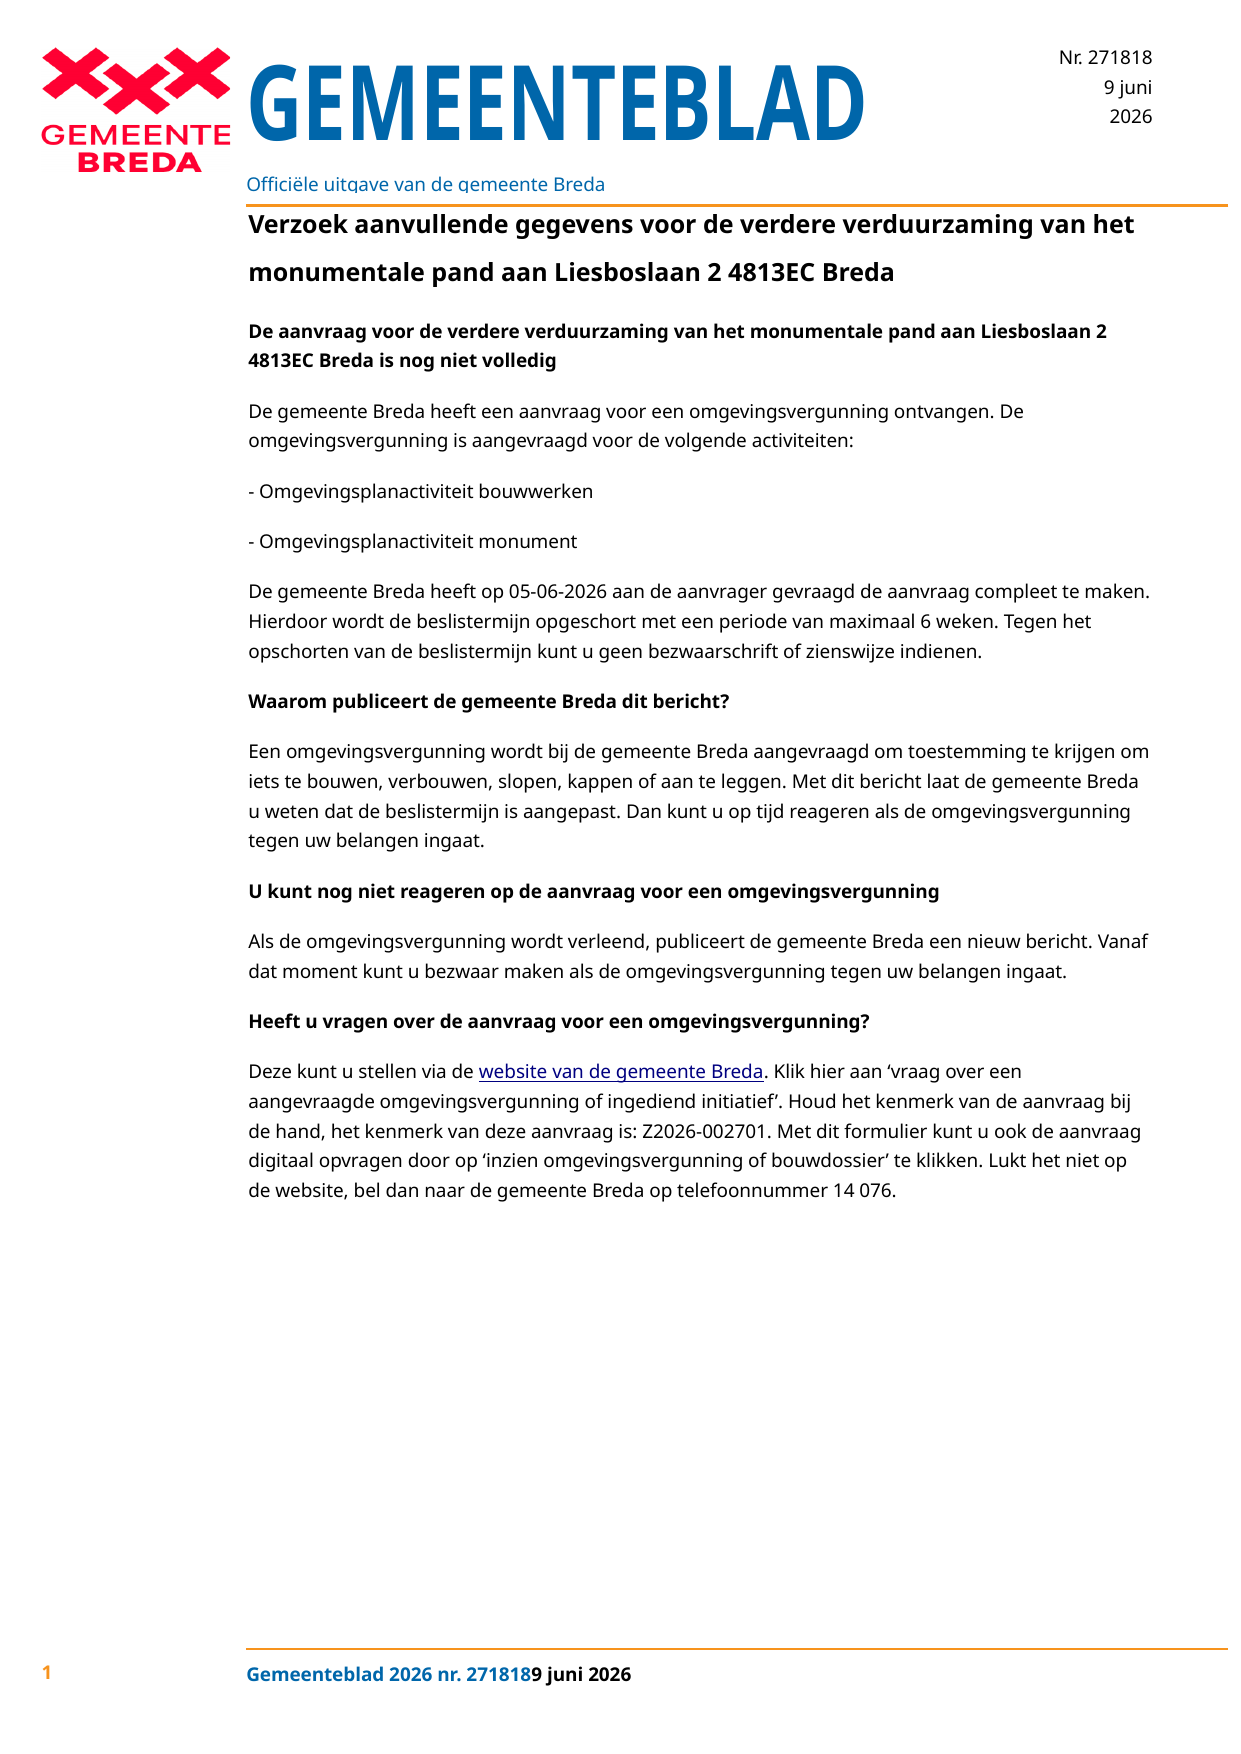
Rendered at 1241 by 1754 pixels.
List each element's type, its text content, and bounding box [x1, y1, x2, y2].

text Waarom publiceert de gemeente Breda dit bericht? [248, 688, 1152, 714]
text Heeft u vragen over de aanvraag voor een omgevingsvergunning? [248, 1008, 1152, 1034]
text De gemeente Breda heeft een aanvraag voor een omgevingsvergunning ontvangen. De omgevingsvergunning is aangevraagd voor de volgende activiteiten: [248, 398, 1152, 453]
text De gemeente Breda heeft op 05-06-2026 aan de aanvrager gevraagd de aanvraag compleet te maken. Hierdoor wordt de beslistermijn opgeschort met een periode van maximaal 6 weken. Tegen het opschorten van de beslistermijn kunt u geen bezwaarschrift of zienswijze indienen. [248, 579, 1152, 664]
text Als de omgevingsvergunning wordt verleend, publiceert de gemeente Breda een nieuw bericht. Vanaf dat moment kunt u bezwaar maken als de omgevingsvergunning tegen uw belangen ingaat. [248, 928, 1152, 984]
text Een omgevingsvergunning wordt bij de gemeente Breda aangevraagd om toestemming te krijgen om iets te bouwen, verbouwen, slopen, kappen of aan te leggen. Met dit bericht laat de gemeente Breda u weten dat de beslistermijn is aangepast. Dan kunt u op tijd reageren als de omgevingsvergunning tegen uw belangen ingaat. [248, 739, 1152, 853]
text Deze kunt u stellen via de website van de gemeente Breda. Klik hier aan ‘vraag over een aangevraagde omgevingsvergunning of ingediend initiatief’. Houd het kenmerk van de aanvraag bij de hand, het kenmerk van deze aanvraag is: Z2026-002701. Met dit formulier kunt u ook de aanvraag digitaal opvragen door op ‘inzien omgevingsvergunning of bouwdossier’ te klikken. Lukt het niet op de website, bel dan naar de gemeente Breda op telefoonnummer 14 076. [248, 1059, 1152, 1203]
text De aanvraag voor de verdere verduurzaming van het monumentale pand aan Liesboslaan 2 4813EC Breda is nog niet volledig [248, 318, 1152, 373]
picture [41, 47, 231, 172]
text - Omgevingsplanactiviteit monument [248, 528, 1152, 554]
text - Omgevingsplanactiviteit bouwwerken [248, 478, 1152, 504]
text Verzoek aanvullende gegevens voor de verdere verduurzaming van het monumentale pand aan Liesboslaan 2 4813EC Breda [248, 207, 1152, 288]
text U kunt nog niet reageren op de aanvraag voor een omgevingsvergunning [248, 878, 1152, 904]
